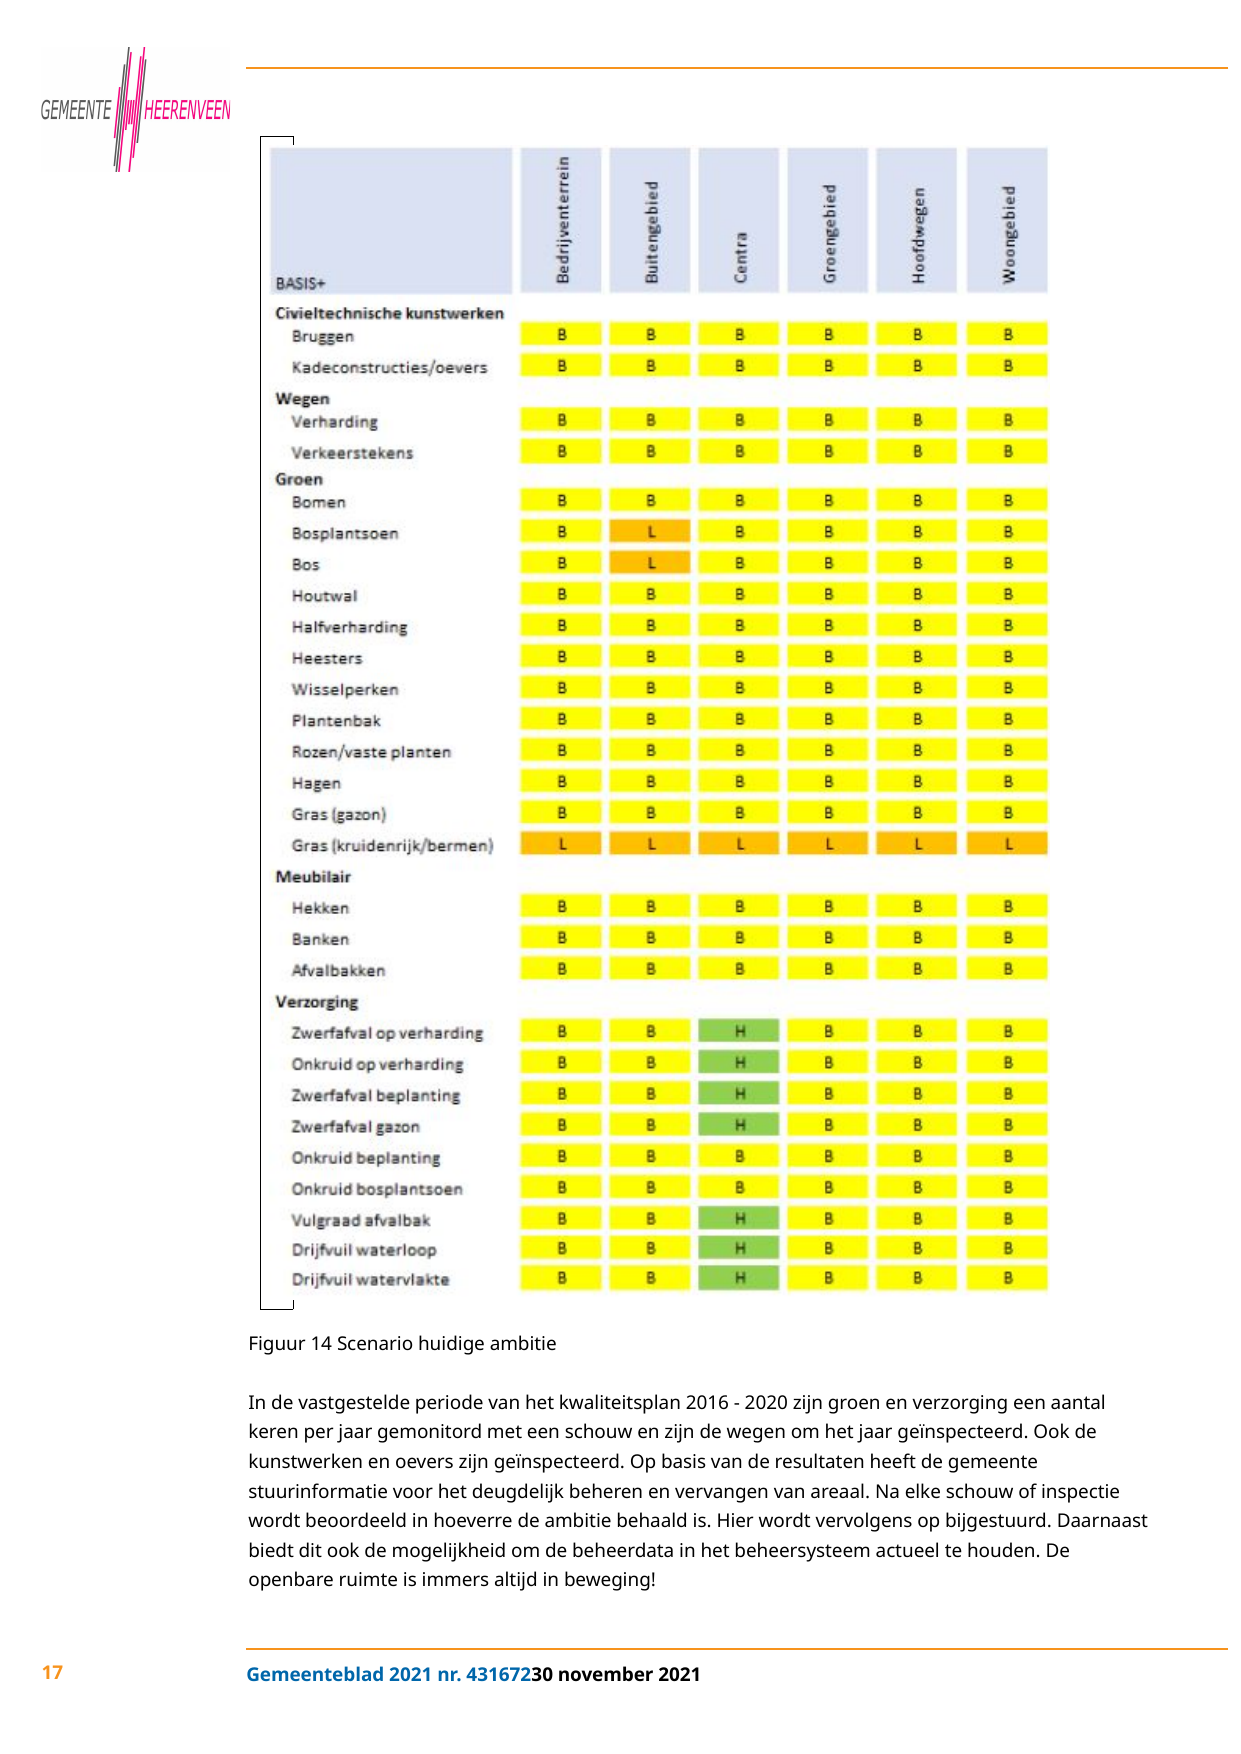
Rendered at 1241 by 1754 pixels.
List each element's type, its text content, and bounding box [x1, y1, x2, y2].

text In de vastgestelde periode van het kwaliteitsplan 2016 - 2020 zijn groen en verzorging een aantal keren per jaar gemonitord met een schouw en zijn de wegen om het jaar geïnspecteerd. Ook de kunstwerken en oevers zijn geïnspecteerd. Op basis van de resultaten heeft de gemeente stuurinformatie voor het deugdelijk beheren en vervangen van areaal. Na elke schouw of inspectie wordt beoordeeld in hoeverre de ambitie behaald is. Hier wordt vervolgens op bijgestuurd. Daarnaast biedt dit ook de mogelijkheid om de beheerdata in het beheersysteem actueel te houden. De openbare ruimte is immers altijd in beweging! [248, 1389, 1152, 1592]
picture [268, 145, 1050, 1300]
picture [41, 47, 231, 172]
text Figuur 14 Scenario huidige ambitie [248, 1330, 1152, 1356]
